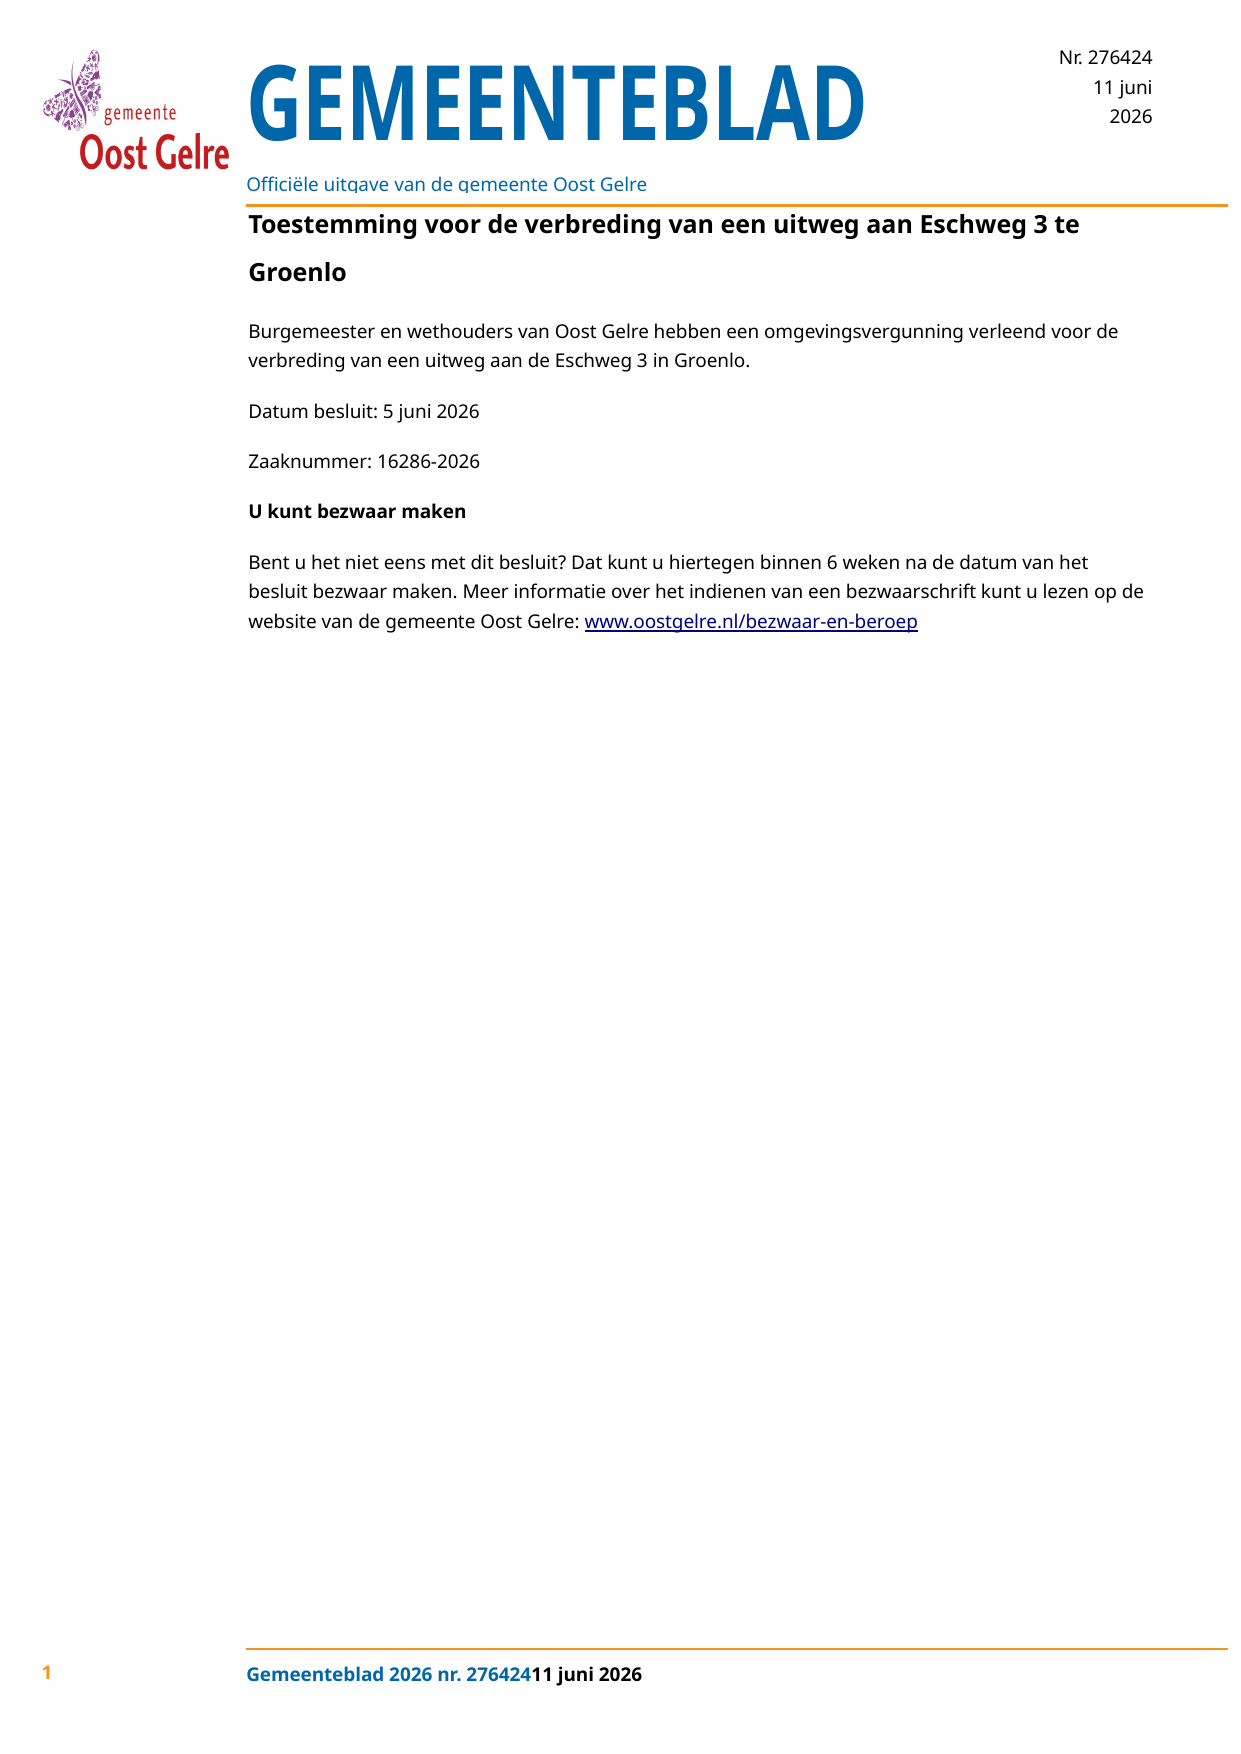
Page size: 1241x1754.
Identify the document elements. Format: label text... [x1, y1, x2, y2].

text Datum besluit: 5 juni 2026 [248, 398, 1152, 424]
text Burgemeester en wethouders van Oost Gelre hebben een omgevingsvergunning verleend voor de verbreding van een uitweg aan de Eschweg 3 in Groenlo. [248, 318, 1152, 373]
text U kunt bezwaar maken [248, 499, 1152, 524]
picture [41, 47, 231, 172]
text Bent u het niet eens met dit besluit? Dat kunt u hiertegen binnen 6 weken na de datum van het besluit bezwaar maken. Meer informatie over het indienen van een bezwaarschrift kunt u lezen op de website van de gemeente Oost Gelre: www.oostgelre.nl/bezwaar-en-beroep [248, 549, 1152, 634]
text Toestemming voor de verbreding van een uitweg aan Eschweg 3 te Groenlo [248, 207, 1152, 288]
text Zaaknummer: 16286-2026 [248, 448, 1152, 474]
